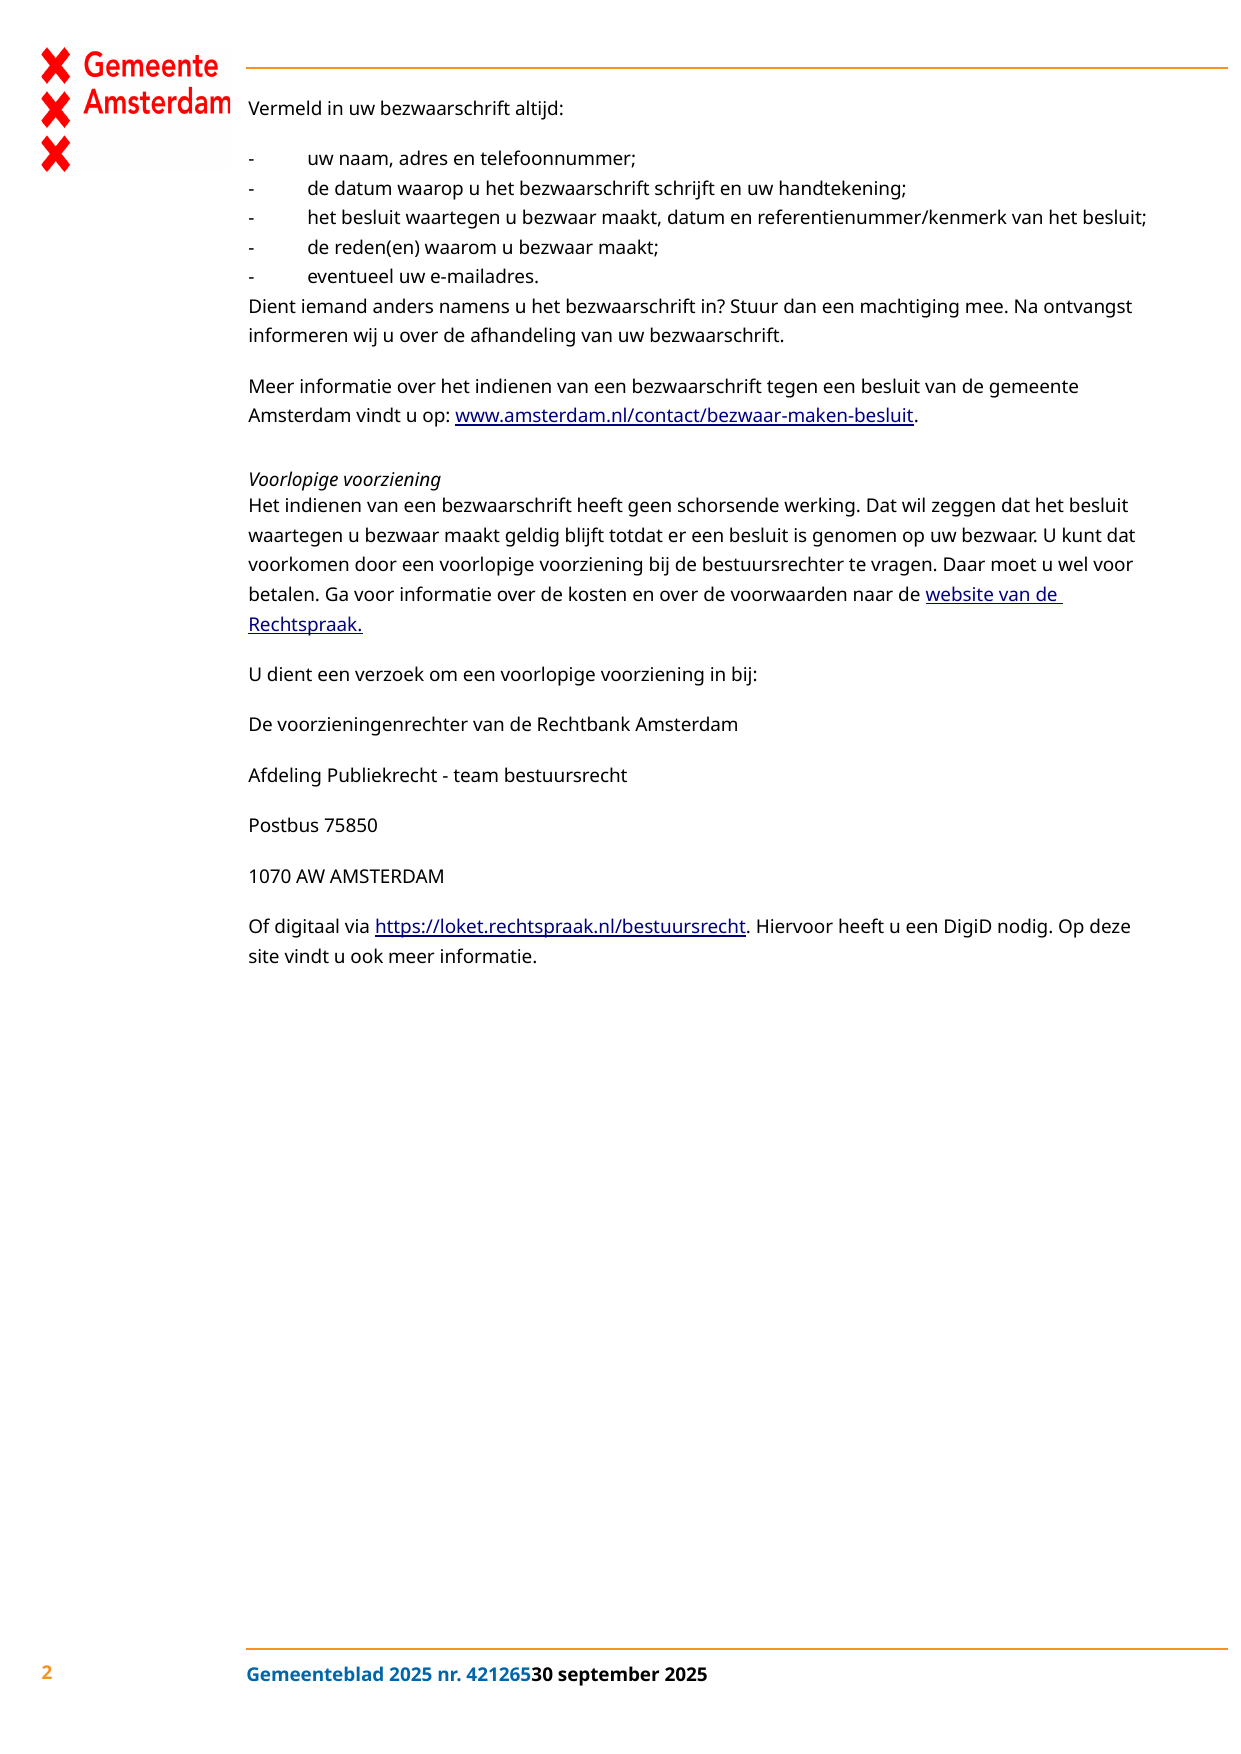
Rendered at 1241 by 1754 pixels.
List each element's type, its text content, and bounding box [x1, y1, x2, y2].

text Vermeld in uw bezwaarschrift altijd: [248, 95, 1152, 121]
text 1070 AW AMSTERDAM [248, 863, 1152, 888]
text Dient iemand anders namens u het bezwaarschrift in? Stuur dan een machtiging mee. Na ontvangst informeren wij u over de afhandeling van uw bezwaarschrift. [248, 293, 1152, 348]
list uw naam, adres en telefoonnummer; [248, 145, 1152, 171]
text Of digitaal via https://loket.rechtspraak.nl/bestuursrecht. Hiervoor heeft u een DigiD nodig. Op deze site vindt u ook meer informatie. [248, 913, 1152, 968]
text Postbus 75850 [248, 812, 1152, 838]
text Het indienen van een bezwaarschrift heeft geen schorsende werking. Dat wil zeggen dat het besluit waartegen u bezwaar maakt geldig blijft totdat er een besluit is genomen op uw bezwaar. U kunt dat voorkomen door een voorlopige voorziening bij de bestuursrechter te vragen. Daar moet u wel voor betalen. Ga voor informatie over de kosten en over de voorwaarden naar de website van de Rechtspraak. [248, 492, 1152, 636]
text Voorlopige voorziening [248, 467, 1152, 492]
text Afdeling Publiekrecht - team bestuursrecht [248, 762, 1152, 788]
list de datum waarop u het bezwaarschrift schrijft en uw handtekening; [248, 175, 1152, 201]
text Meer informatie over het indienen van een bezwaarschrift tegen een besluit van de gemeente Amsterdam vindt u op: www.amsterdam.nl/contact/bezwaar-maken-besluit. [248, 373, 1152, 428]
list het besluit waartegen u bezwaar maakt, datum en referentienummer/kenmerk van het besluit; [248, 204, 1152, 230]
text U dient een verzoek om een voorlopige voorziening in bij: [248, 661, 1152, 687]
list de reden(en) waarom u bezwaar maakt; [248, 234, 1152, 260]
picture [41, 47, 231, 172]
list eventueel uw e-mailadres. [248, 263, 1152, 289]
text De voorzieningenrechter van de Rechtbank Amsterdam [248, 712, 1152, 737]
